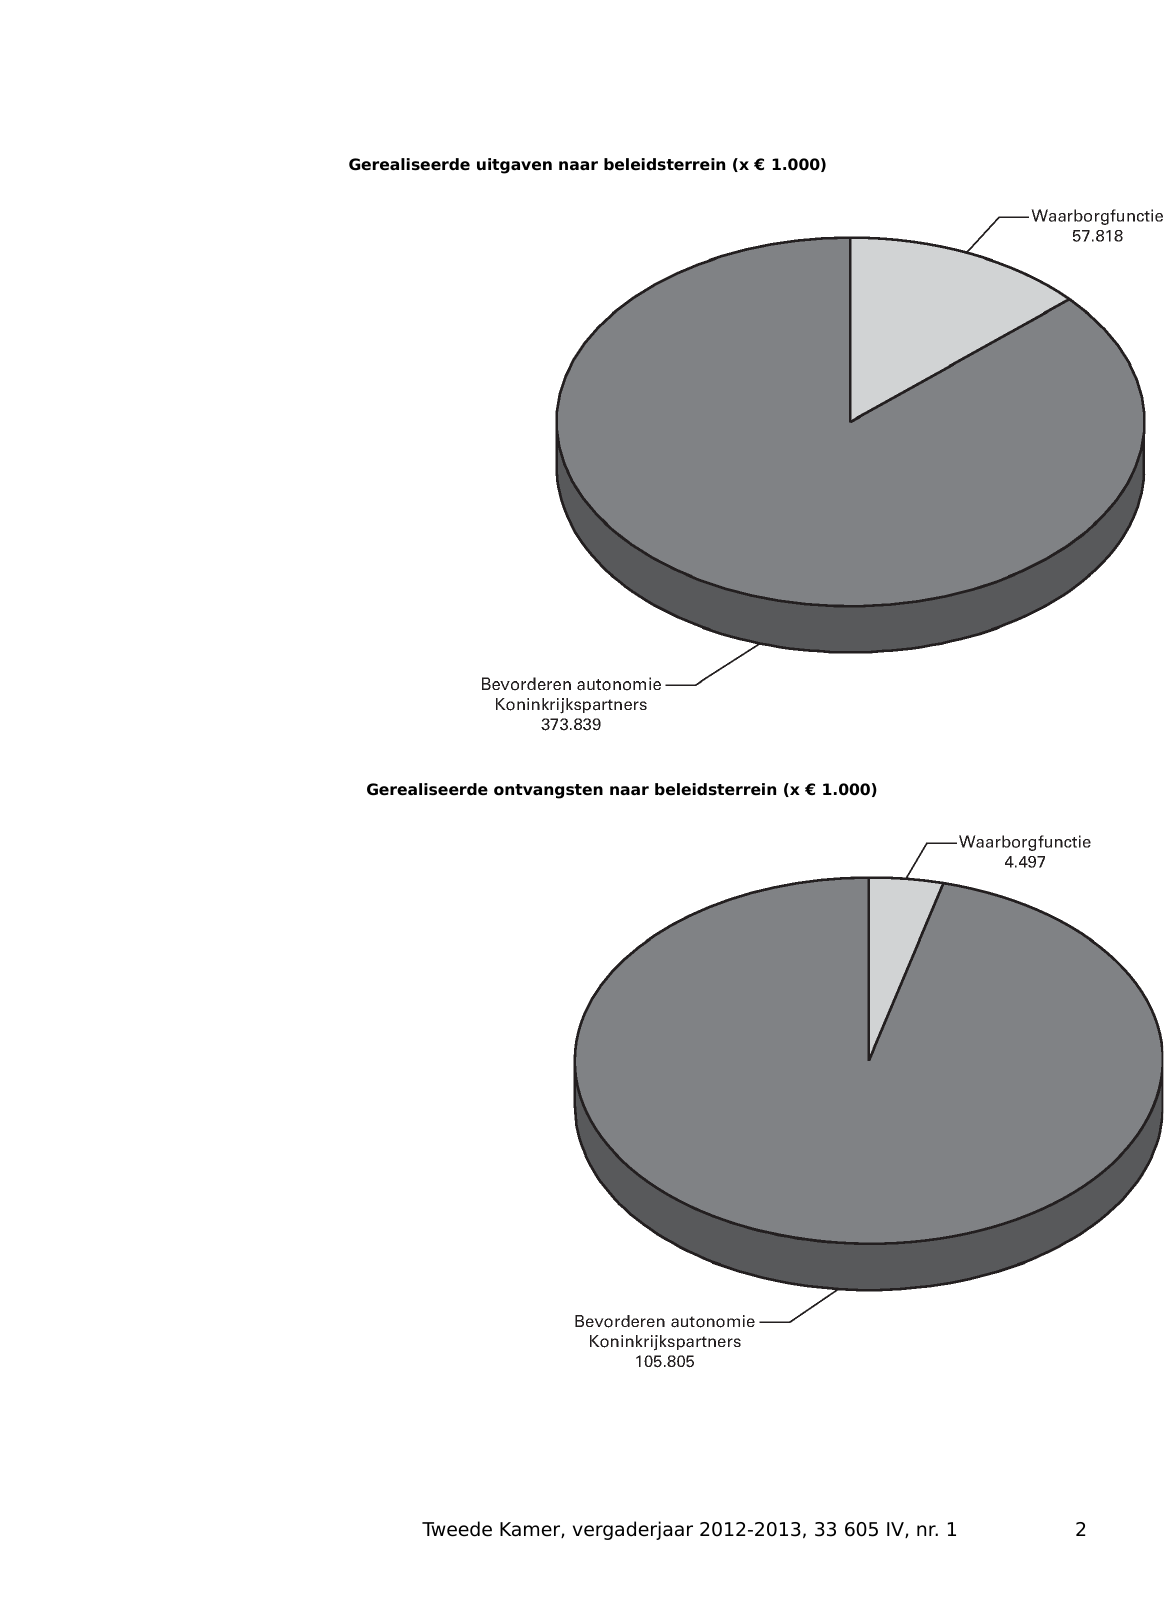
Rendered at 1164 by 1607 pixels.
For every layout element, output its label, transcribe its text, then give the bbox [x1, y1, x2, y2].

picture [366, 833, 1164, 1371]
picture [348, 207, 1164, 734]
text Gerealiseerde ontvangsten naar beleidsterrein (x € 1.000) [366, 781, 1163, 799]
text Gerealiseerde uitgaven naar beleidsterrein (x € 1.000) [348, 156, 1163, 174]
